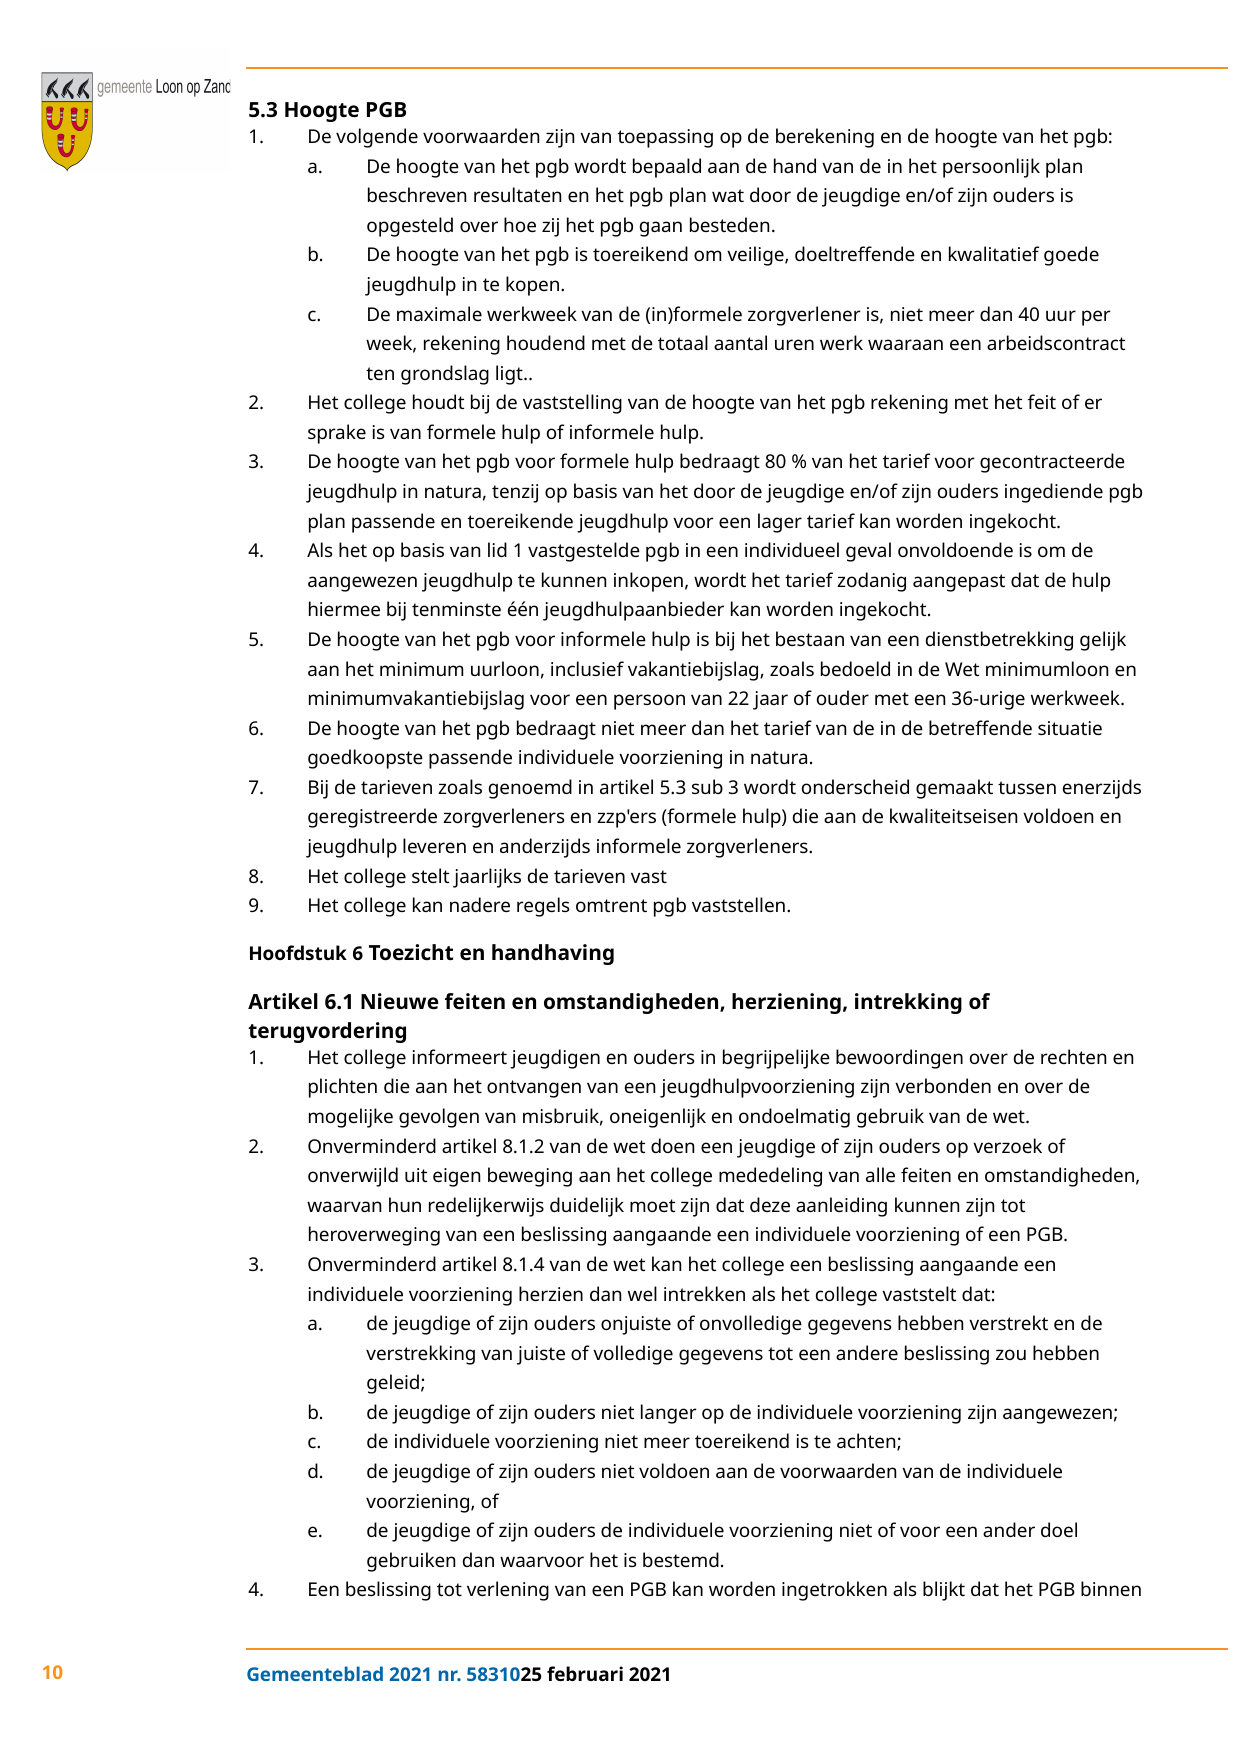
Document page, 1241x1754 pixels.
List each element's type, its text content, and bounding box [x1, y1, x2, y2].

list Het college houdt bij de vaststelling van de hoogte van het pgb rekening met het feit of er sprake is van formele hulp of informele hulp. [248, 389, 1152, 445]
list De volgende voorwaarden zijn van toepassing op de berekening en de hoogte van het pgb: [248, 123, 1152, 149]
list Het college stelt jaarlijks de tarieven vast [248, 863, 1152, 888]
list De hoogte van het pgb voor formele hulp bedraagt 80 % van het tarief voor gecontracteerde jeugdhulp in natura, tenzij op basis van het door de jeugdige en/of zijn ouders ingediende pgb plan passende en toereikende jeugdhulp voor een lager tarief kan worden ingekocht. [248, 449, 1152, 533]
list De hoogte van het pgb voor informele hulp is bij het bestaan van een dienstbetrekking gelijk aan het minimum uurloon, inclusief vakantiebijslag, zoals bedoeld in de Wet minimumloon en minimumvakantiebijslag voor een persoon van 22 jaar of ouder met een 36-urige werkweek. [248, 626, 1152, 711]
list de jeugdige of zijn ouders de individuele voorziening niet of voor een ander doel gebruiken dan waarvoor het is bestemd. [307, 1517, 1152, 1573]
list De maximale werkweek van de (in)formele zorgverlener is, niet meer dan 40 uur per week, rekening houdend met de totaal aantal uren werk waaraan een arbeidscontract ten grondslag ligt.. [307, 301, 1152, 386]
list de jeugdige of zijn ouders niet langer op de individuele voorziening zijn aangewezen; [307, 1399, 1152, 1425]
list Het college kan nadere regels omtrent pgb vaststellen. [248, 892, 1152, 918]
text Hoofdstuk 6 Toezicht en handhaving [248, 938, 1152, 966]
list Bij de tarieven zoals genoemd in artikel 5.3 sub 3 wordt onderscheid gemaakt tussen enerzijds geregistreerde zorgverleners en zzp'ers (formele hulp) die aan de kwaliteitseisen voldoen en jeugdhulp leveren en anderzijds informele zorgverleners. [248, 774, 1152, 859]
list de individuele voorziening niet meer toereikend is te achten; [307, 1429, 1152, 1454]
list Een beslissing tot verlening van een PGB kan worden ingetrokken als blijkt dat het PGB binnen [248, 1577, 1152, 1602]
picture [41, 47, 231, 172]
list Onverminderd artikel 8.1.2 van de wet doen een jeugdige of zijn ouders op verzoek of onverwijld uit eigen beweging aan het college mededeling van alle feiten en omstandigheden, waarvan hun redelijkerwijs duidelijk moet zijn dat deze aanleiding kunnen zijn tot heroverweging van een beslissing aangaande een individuele voorziening of een PGB. [248, 1133, 1152, 1247]
list De hoogte van het pgb bedraagt niet meer dan het tarief van de in de betreffende situatie goedkoopste passende individuele voorziening in natura. [248, 715, 1152, 770]
text 5.3 Hoogte PGB [248, 95, 1152, 123]
list Het college informeert jeugdigen en ouders in begrijpelijke bewoordingen over de rechten en plichten die aan het ontvangen van een jeugdhulpvoorziening zijn verbonden en over de mogelijke gevolgen van misbruik, oneigenlijk en ondoelmatig gebruik van de wet. [248, 1044, 1152, 1129]
list de jeugdige of zijn ouders niet voldoen aan de voorwaarden van de individuele voorziening, of [307, 1458, 1152, 1514]
list De hoogte van het pgb wordt bepaald aan de hand van de in het persoonlijk plan beschreven resultaten en het pgb plan wat door de jeugdige en/of zijn ouders is opgesteld over hoe zij het pgb gaan besteden. [307, 153, 1152, 238]
list Als het op basis van lid 1 vastgestelde pgb in een individueel geval onvoldoende is om de aangewezen jeugdhulp te kunnen inkopen, wordt het tarief zodanig aangepast dat de hulp hiermee bij tenminste één jeugdhulpaanbieder kan worden ingekocht. [248, 537, 1152, 622]
list De hoogte van het pgb is toereikend om veilige, doeltreffende en kwalitatief goede jeugdhulp in te kopen. [307, 242, 1152, 297]
text Artikel 6.1 Nieuwe feiten en omstandigheden, herziening, intrekking of terugvordering [248, 987, 1152, 1044]
list de jeugdige of zijn ouders onjuiste of onvolledige gegevens hebben verstrekt en de verstrekking van juiste of volledige gegevens tot een andere beslissing zou hebben geleid; [307, 1310, 1152, 1395]
list Onverminderd artikel 8.1.4 van de wet kan het college een beslissing aangaande een individuele voorziening herzien dan wel intrekken als het college vaststelt dat: [248, 1251, 1152, 1307]
